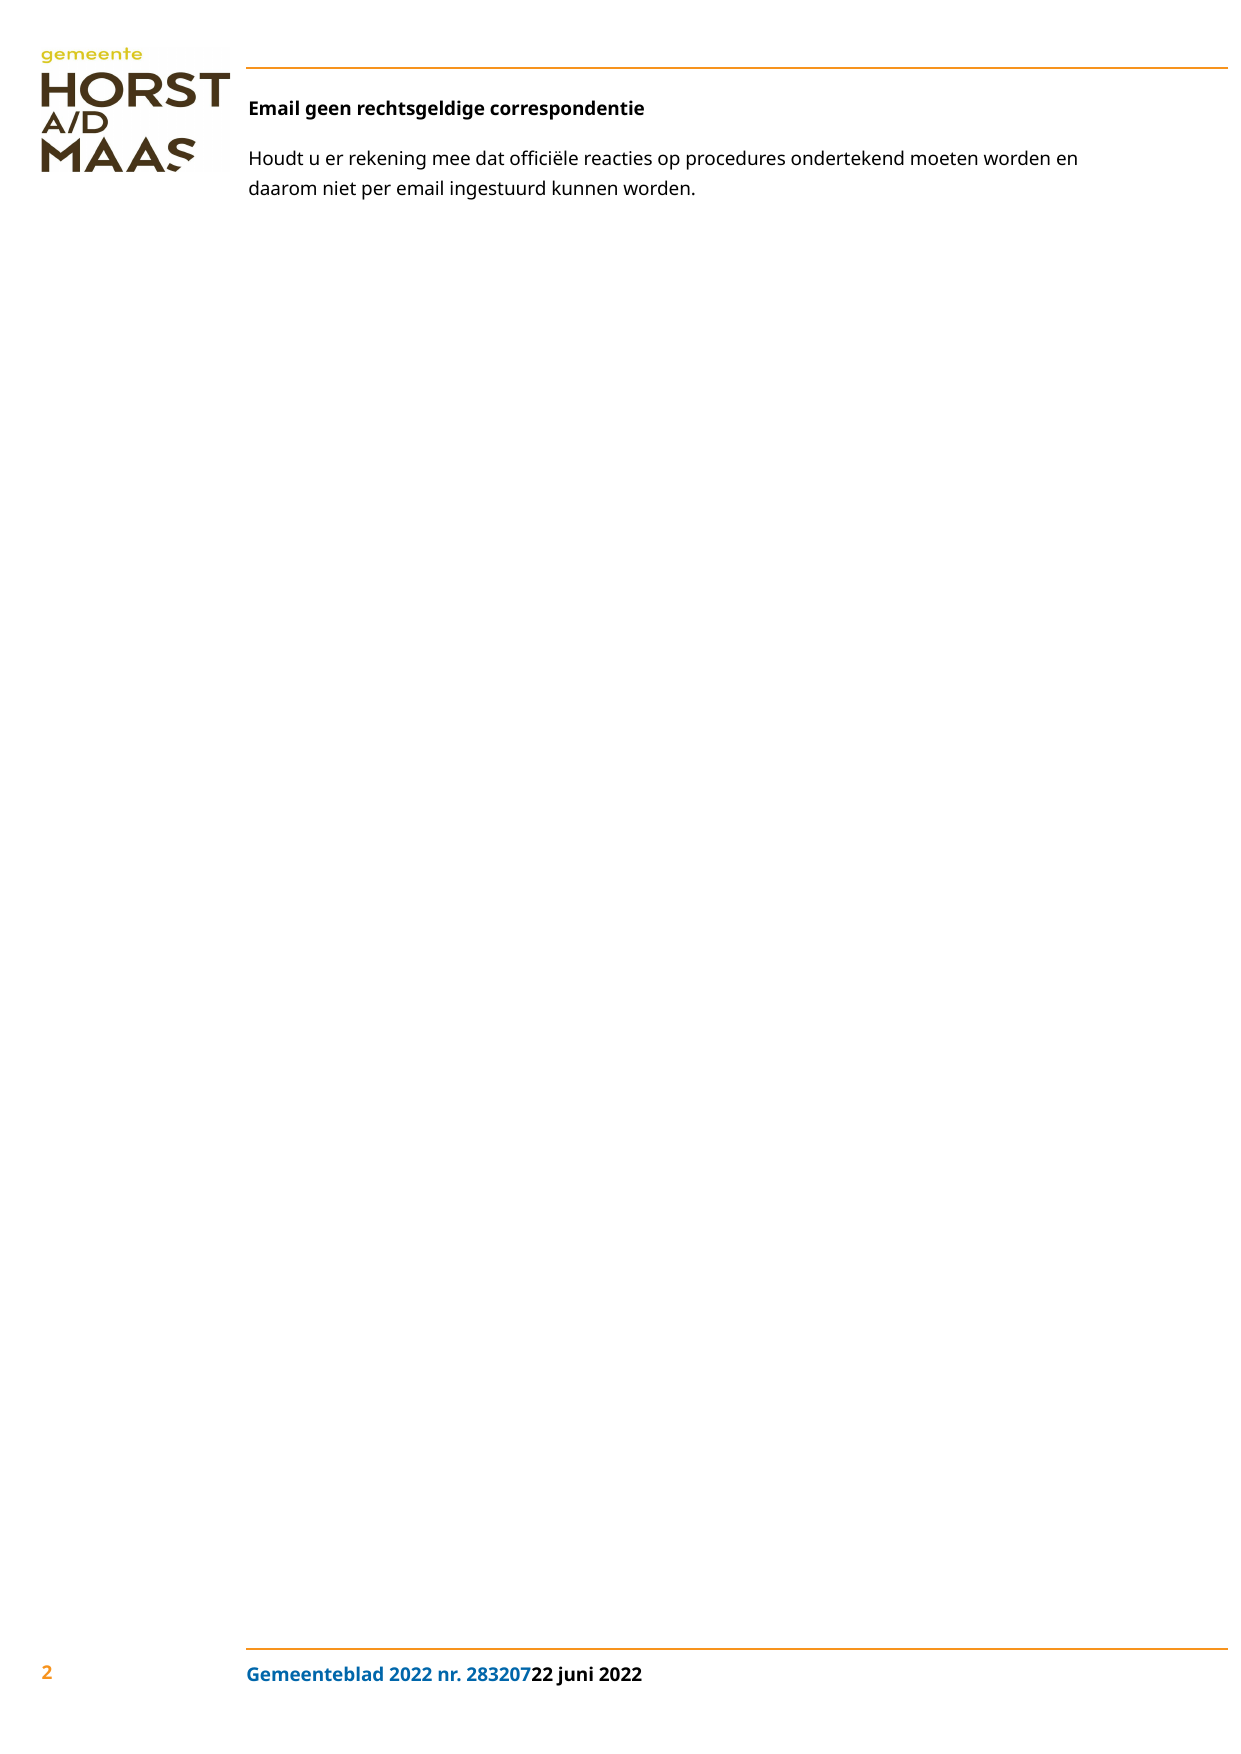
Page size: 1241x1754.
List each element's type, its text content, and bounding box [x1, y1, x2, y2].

picture [41, 47, 231, 172]
text Houdt u er rekening mee dat officiële reacties op procedures ondertekend moeten worden en daarom niet per email ingestuurd kunnen worden. [248, 145, 1152, 201]
text Email geen rechtsgeldige correspondentie [248, 95, 1152, 121]
